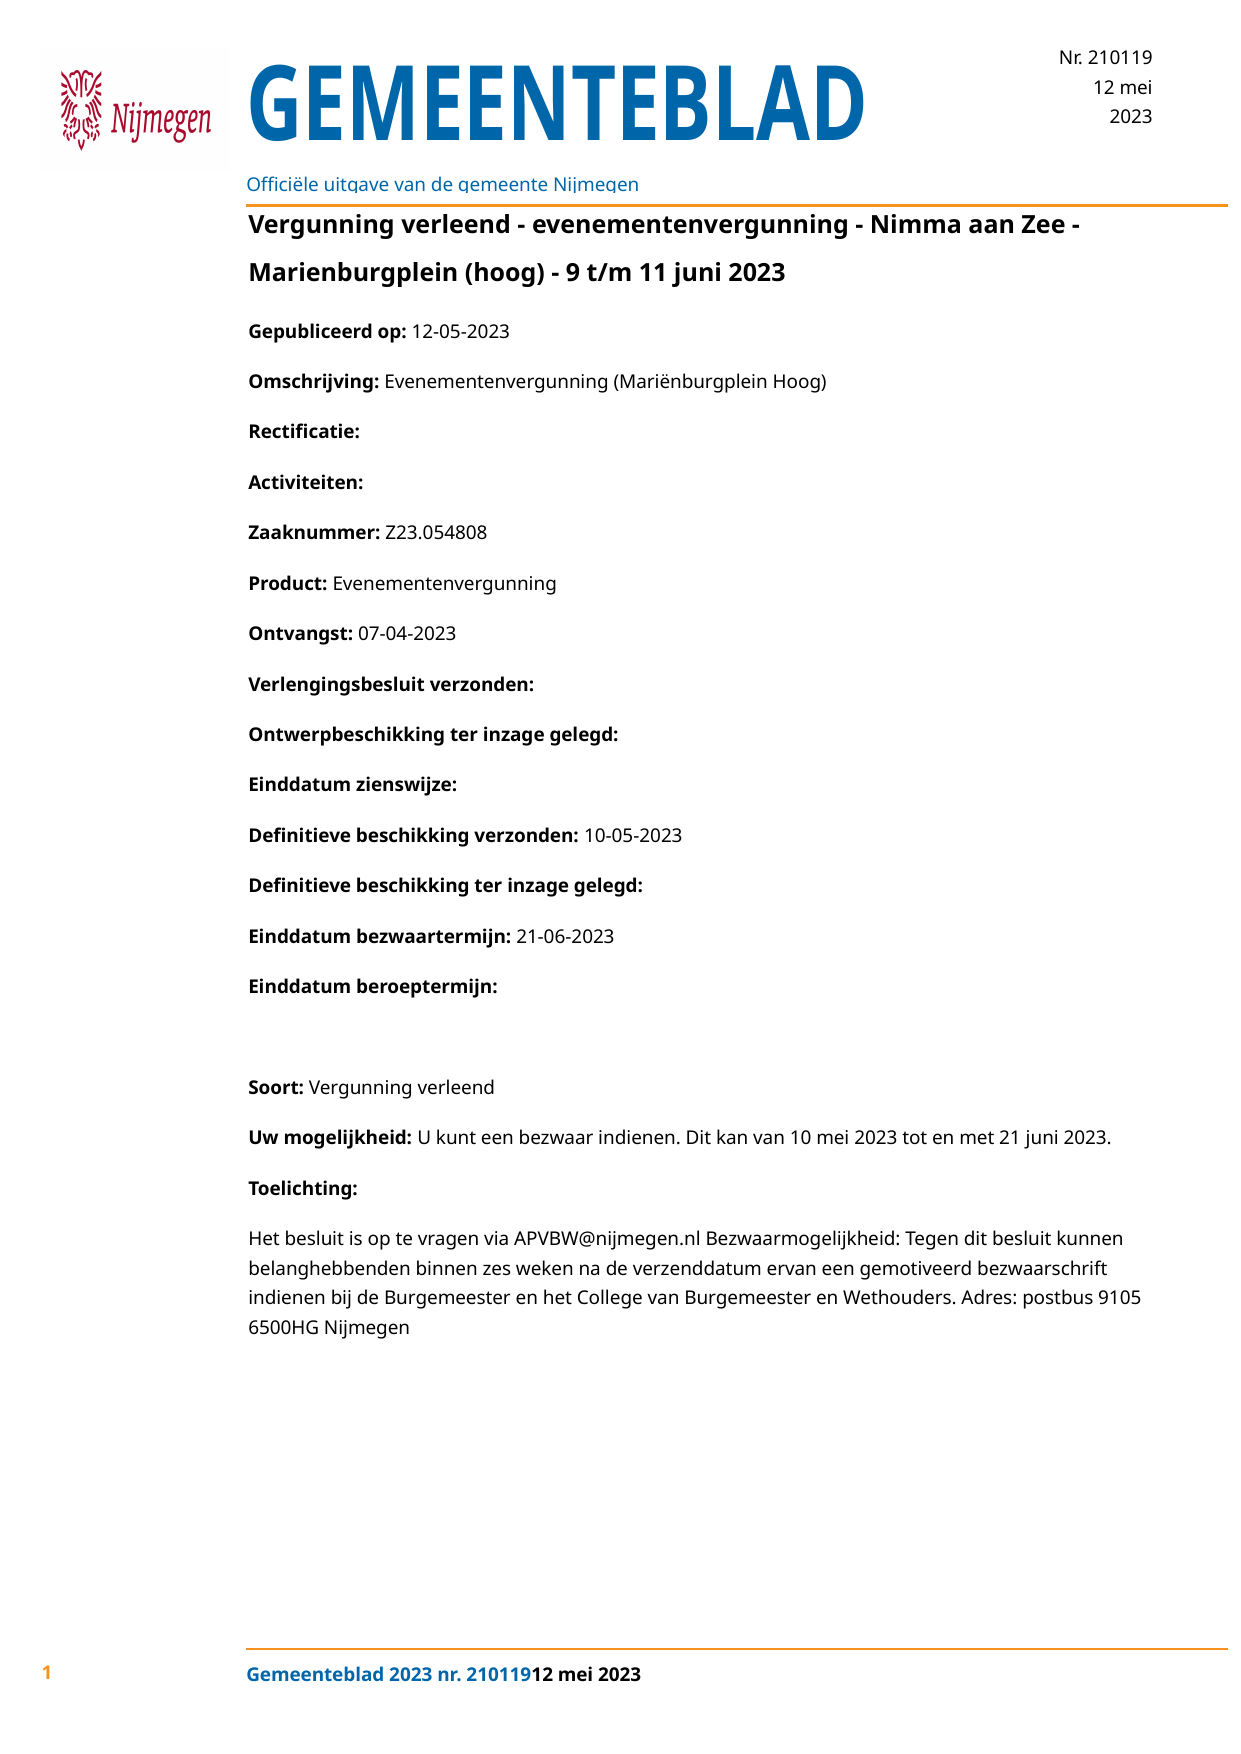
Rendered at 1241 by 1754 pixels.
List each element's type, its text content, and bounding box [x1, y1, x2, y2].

text Einddatum bezwaartermijn: 21-06-2023 [248, 923, 1152, 949]
text Definitieve beschikking ter inzage gelegd: [248, 872, 1152, 898]
text Vergunning verleend - evenementenvergunning - Nimma aan Zee - Marienburgplein (hoog) - 9 t/m 11 juni 2023 [248, 207, 1152, 288]
text Rectificatie: [248, 419, 1152, 444]
picture [41, 47, 231, 172]
text Het besluit is op te vragen via APVBW@nijmegen.nl Bezwaarmogelijkheid: Tegen dit besluit kunnen belanghebbenden binnen zes weken na de verzenddatum ervan een gemotiveerd bezwaarschrift indienen bij de Burgemeester en het College van Burgemeester en Wethouders. Adres: postbus 9105 6500HG Nijmegen [248, 1225, 1152, 1340]
text Verlengingsbesluit verzonden: [248, 671, 1152, 697]
text Zaaknummer: Z23.054808 [248, 519, 1152, 545]
text Einddatum beroeptermijn: [248, 973, 1152, 999]
text Definitieve beschikking verzonden: 10-05-2023 [248, 822, 1152, 848]
text Gepubliceerd op: 12-05-2023 [248, 318, 1152, 344]
text Omschrijving: Evenementenvergunning (Mariënburgplein Hoog) [248, 368, 1152, 394]
text Uw mogelijkheid: U kunt een bezwaar indienen. Dit kan van 10 mei 2023 tot en met 21 juni 2023. [248, 1124, 1152, 1150]
text Ontvangst: 07-04-2023 [248, 620, 1152, 646]
text Ontwerpbeschikking ter inzage gelegd: [248, 721, 1152, 747]
text Product: Evenementenvergunning [248, 570, 1152, 596]
text Soort: Vergunning verleend [248, 1074, 1152, 1100]
text Activiteiten: [248, 469, 1152, 495]
text Toelichting: [248, 1175, 1152, 1201]
text Einddatum zienswijze: [248, 772, 1152, 797]
